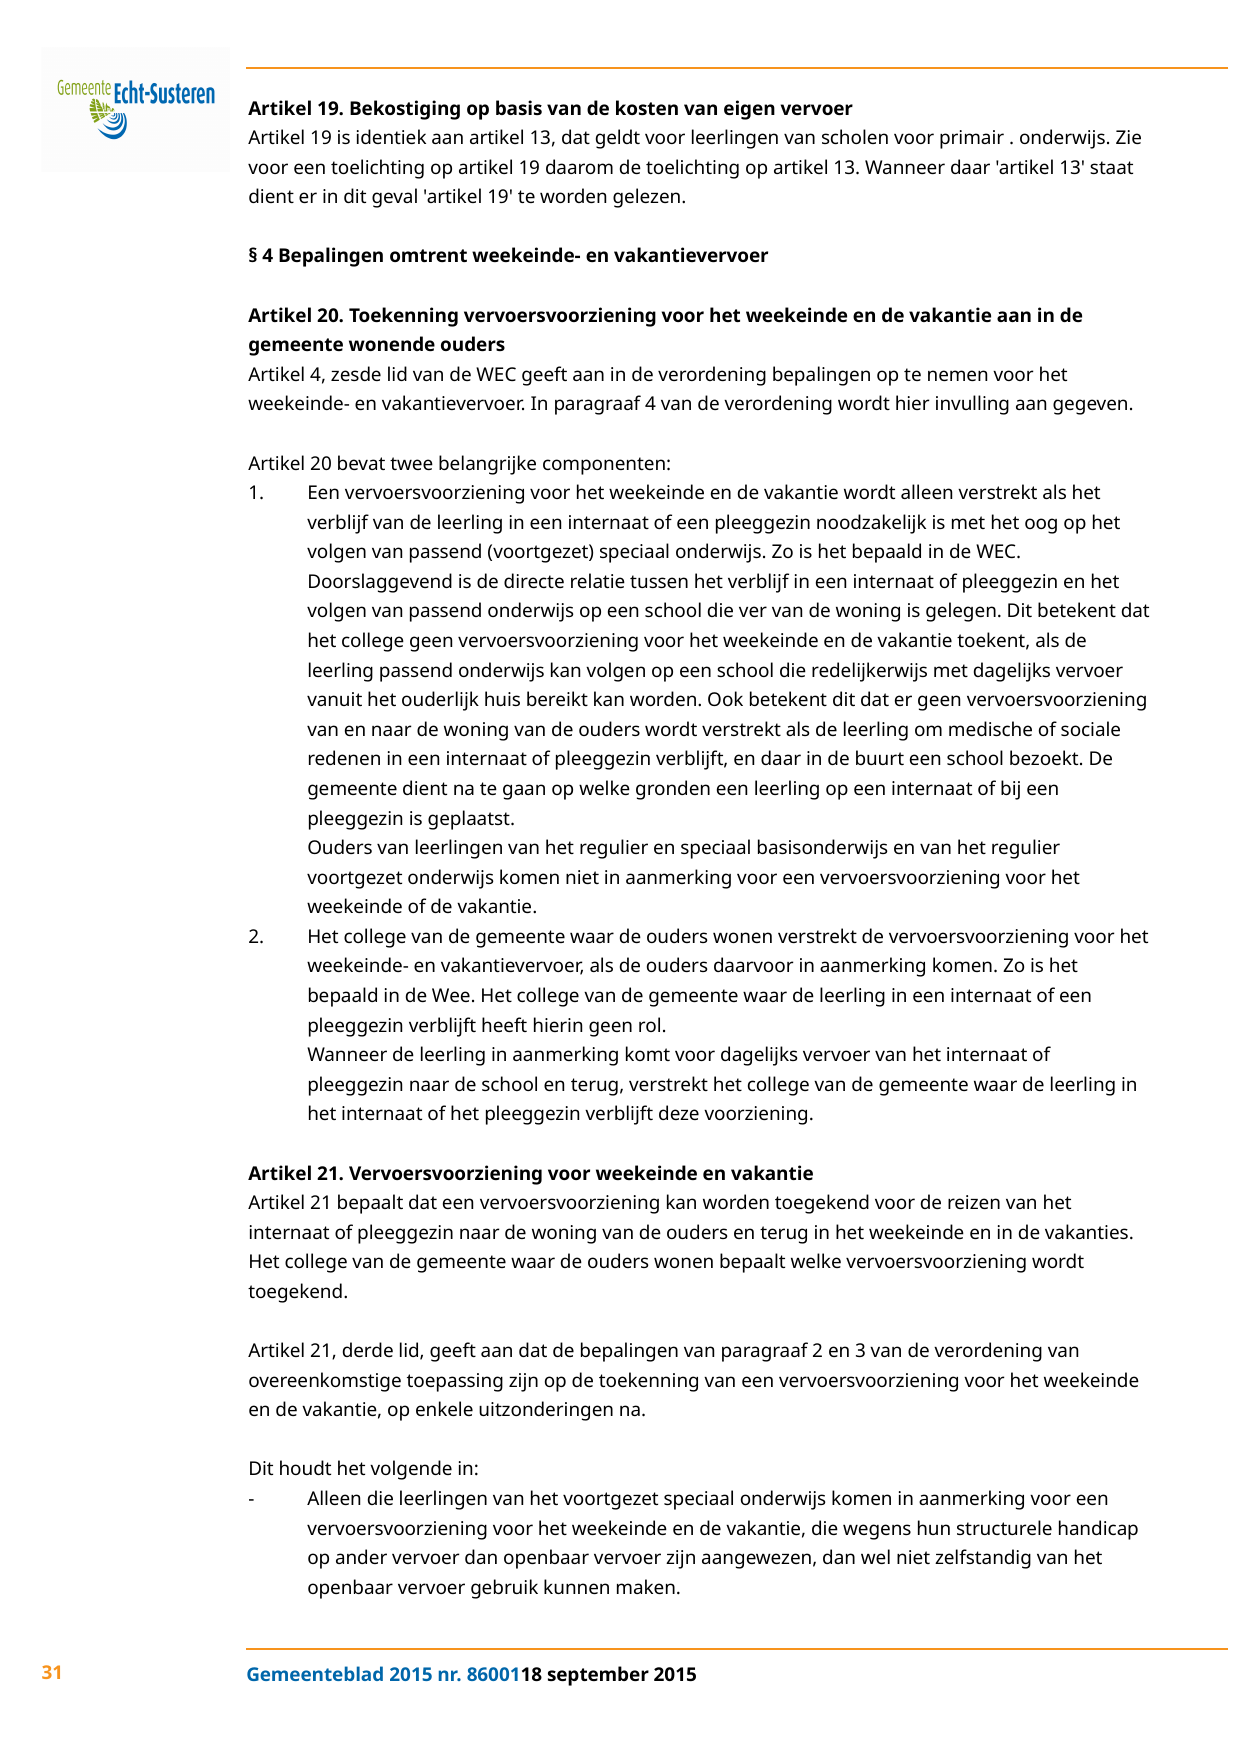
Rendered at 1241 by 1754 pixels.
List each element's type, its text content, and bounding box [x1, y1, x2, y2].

list Het college van de gemeente waar de ouders wonen verstrekt de vervoersvoorziening voor het weekeinde- en vakantievervoer, als de ouders daarvoor in aanmerking komen. Zo is het bepaald in de Wee. Het college van de gemeente waar de leerling in een internaat of een pleeggezin verblijft heeft hierin geen rol. [248, 923, 1152, 1038]
list Alleen die leerlingen van het voortgezet speciaal onderwijs komen in aanmerking voor een vervoersvoorziening voor het weekeinde en de vakantie, die wegens hun structurele handicap op ander vervoer dan openbaar vervoer zijn aangewezen, dan wel niet zelfstandig van het openbaar vervoer gebruik kunnen maken. [248, 1485, 1152, 1600]
text § 4 Bepalingen omtrent weekeinde- en vakantievervoer [248, 243, 1152, 268]
list Doorslaggevend is de directe relatie tussen het verblijf in een internaat of pleeggezin en het volgen van passend onderwijs op een school die ver van de woning is gelegen. Dit betekent dat het college geen vervoersvoorziening voor het weekeinde en de vakantie toekent, als de leerling passend onderwijs kan volgen op een school die redelijkerwijs met dagelijks vervoer vanuit het ouderlijk huis bereikt kan worden. Ook betekent dit dat er geen vervoersvoorziening van en naar de woning van de ouders wordt verstrekt als de leerling om medische of sociale redenen in een internaat of pleeggezin verblijft, en daar in de buurt een school bezoekt. De gemeente dient na te gaan op welke gronden een leerling op een internaat of bij een pleeggezin is geplaatst. [248, 568, 1152, 831]
text Dit houdt het volgende in: [248, 1456, 1152, 1481]
text Artikel 20. Toekenning vervoersvoorziening voor het weekeinde en de vakantie aan in de gemeente wonende ouders [248, 302, 1152, 357]
text Artikel 20 bevat twee belangrijke componenten: [248, 450, 1152, 476]
text Artikel 4, zesde lid van de WEC geeft aan in de verordening bepalingen op te nemen voor het weekeinde- en vakantievervoer. In paragraaf 4 van de verordening wordt hier invulling aan gegeven. [248, 361, 1152, 416]
list Wanneer de leerling in aanmerking komt voor dagelijks vervoer van het internaat of pleeggezin naar de school en terug, verstrekt het college van de gemeente waar de leerling in het internaat of het pleeggezin verblijft deze voorziening. [248, 1041, 1152, 1126]
text Artikel 21. Vervoersvoorziening voor weekeinde en vakantie [248, 1160, 1152, 1186]
list Een vervoersvoorziening voor het weekeinde en de vakantie wordt alleen verstrekt als het verblijf van de leerling in een internaat of een pleeggezin noodzakelijk is met het oog op het volgen van passend (voortgezet) speciaal onderwijs. Zo is het bepaald in de WEC. [248, 479, 1152, 564]
text Artikel 19. Bekostiging op basis van de kosten van eigen vervoer [248, 95, 1152, 121]
text Artikel 21 bepaalt dat een vervoersvoorziening kan worden toegekend voor de reizen van het internaat of pleeggezin naar de woning van de ouders en terug in het weekeinde en in de vakanties. Het college van de gemeente waar de ouders wonen bepaalt welke vervoersvoorziening wordt toegekend. [248, 1189, 1152, 1304]
list Ouders van leerlingen van het regulier en speciaal basisonderwijs en van het regulier voortgezet onderwijs komen niet in aanmerking voor een vervoersvoorziening voor het weekeinde of de vakantie. [248, 834, 1152, 919]
text Artikel 19 is identiek aan artikel 13, dat geldt voor leerlingen van scholen voor primair . onderwijs. Zie voor een toelichting op artikel 19 daarom de toelichting op artikel 13. Wanneer daar 'artikel 13' staat dient er in dit geval 'artikel 19' te worden gelezen. [248, 124, 1152, 209]
picture [41, 47, 231, 172]
text Artikel 21, derde lid, geeft aan dat de bepalingen van paragraaf 2 en 3 van de verordening van overeenkomstige toepassing zijn op de toekenning van een vervoersvoorziening voor het weekeinde en de vakantie, op enkele uitzonderingen na. [248, 1337, 1152, 1422]
